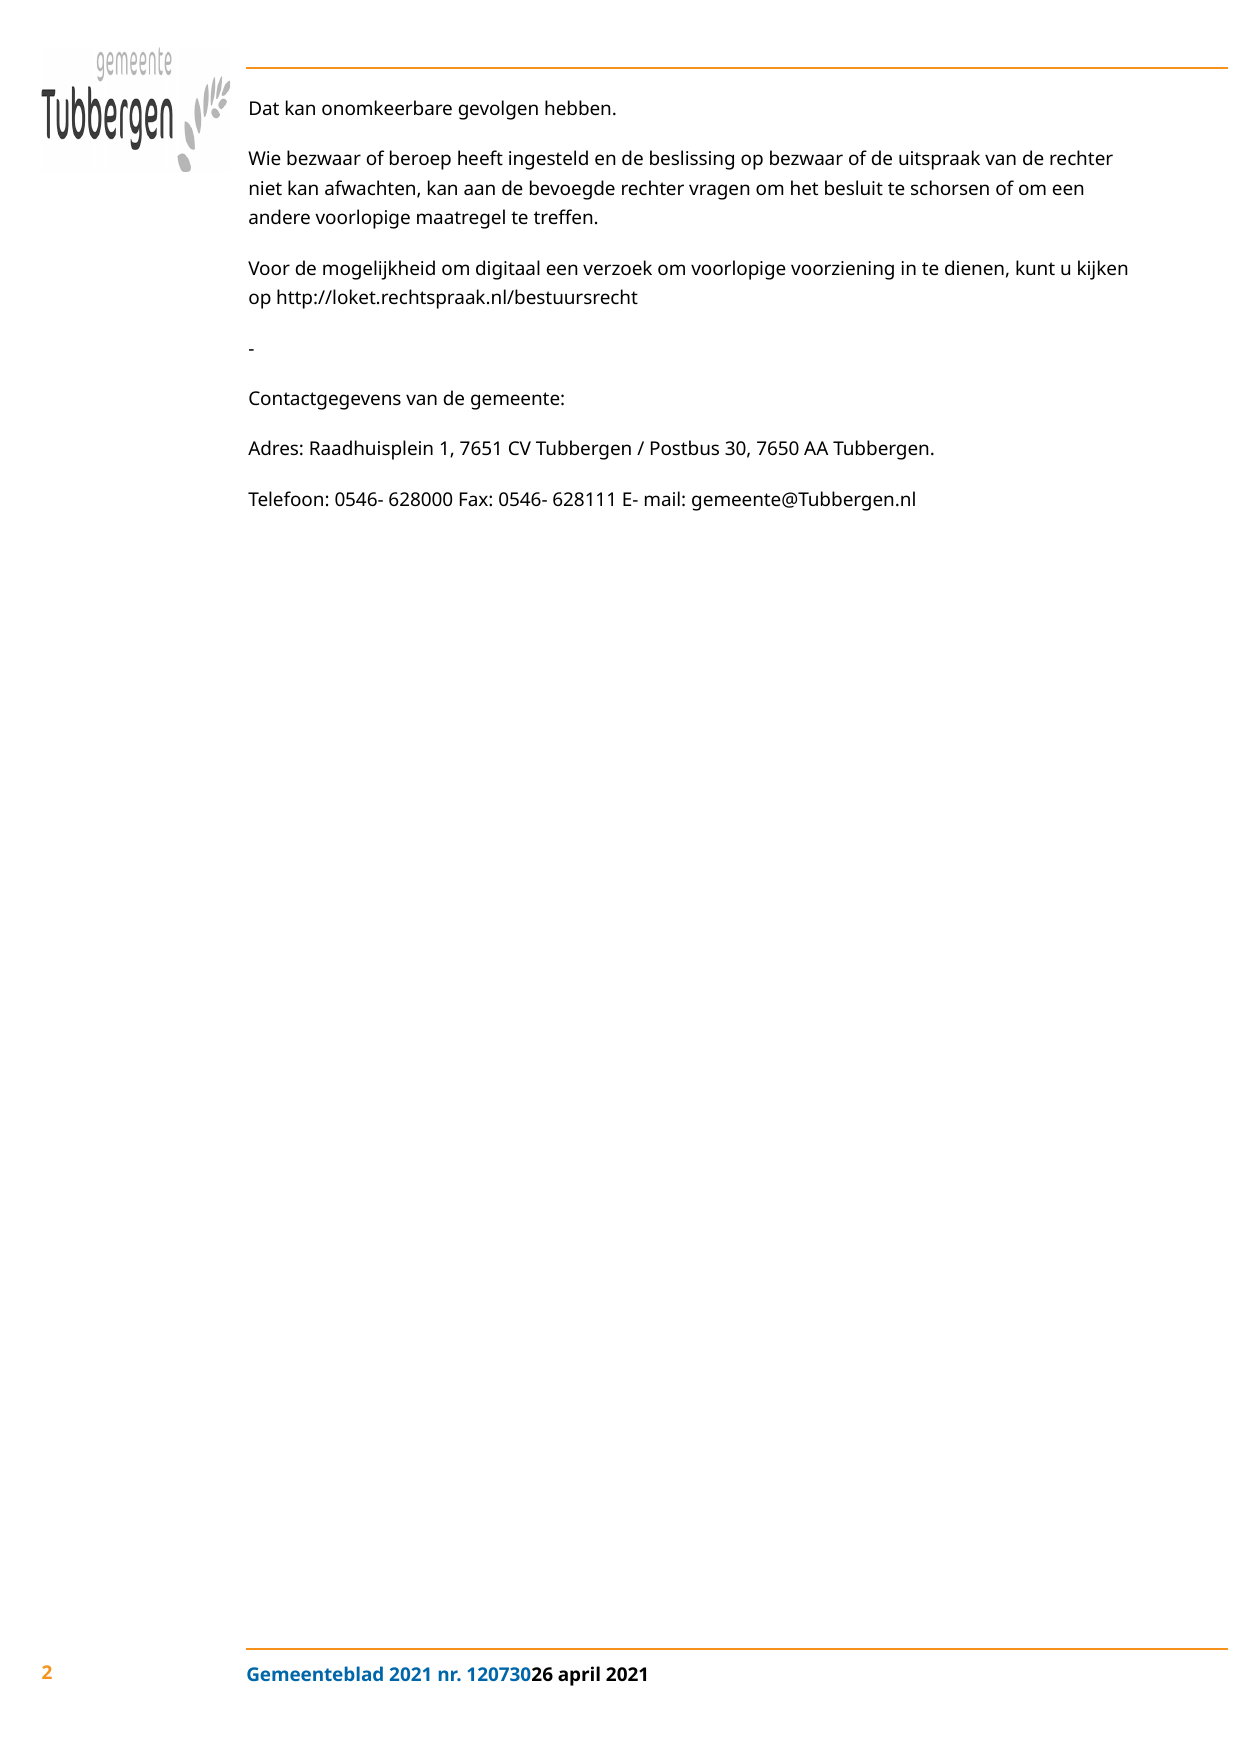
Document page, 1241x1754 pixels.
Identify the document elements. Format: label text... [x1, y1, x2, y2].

text Dat kan onomkeerbare gevolgen hebben. [248, 95, 1152, 121]
picture [41, 47, 231, 172]
text - [248, 335, 1152, 361]
text Voor de mogelijkheid om digitaal een verzoek om voorlopige voorziening in te dienen, kunt u kijken op http://loket.rechtspraak.nl/bestuursrecht [248, 255, 1152, 310]
text Wie bezwaar of beroep heeft ingesteld en de beslissing op bezwaar of de uitspraak van de rechter niet kan afwachten, kan aan de bevoegde rechter vragen om het besluit te schorsen of om een andere voorlopige maatregel te treffen. [248, 145, 1152, 230]
text Adres: Raadhuisplein 1, 7651 CV Tubbergen / Postbus 30, 7650 AA Tubbergen. [248, 436, 1152, 461]
text Telefoon: 0546- 628000 Fax: 0546- 628111 E- mail: gemeente@Tubbergen.nl [248, 486, 1152, 512]
text Contactgegevens van de gemeente: [248, 385, 1152, 411]
